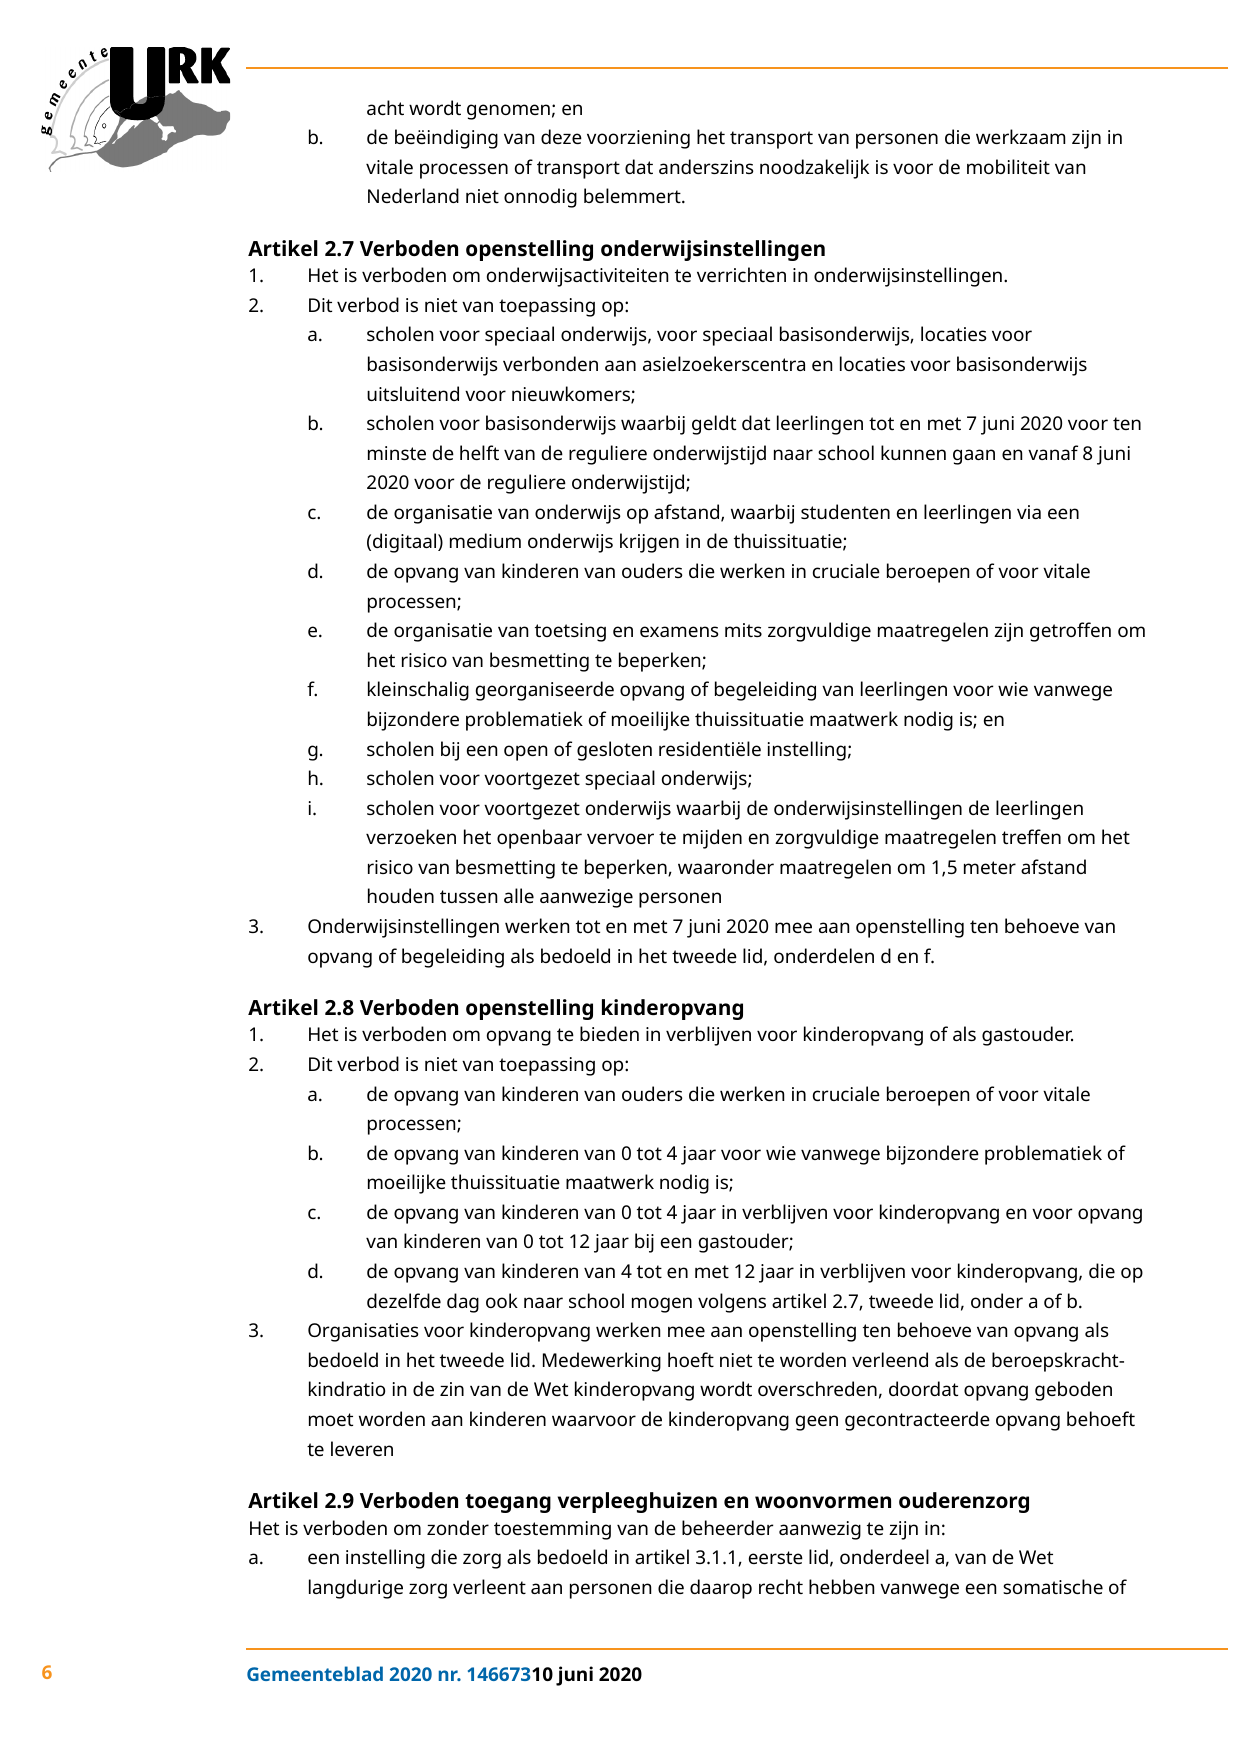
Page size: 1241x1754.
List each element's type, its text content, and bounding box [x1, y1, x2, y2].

list de opvang van kinderen van 4 tot en met 12 jaar in verblijven voor kinderopvang, die op dezelfde dag ook naar school mogen volgens artikel 2.7, tweede lid, onder a of b. [307, 1258, 1152, 1314]
list Organisaties voor kinderopvang werken mee aan openstelling ten behoeve van opvang als bedoeld in het tweede lid. Medewerking hoeft niet te worden verleend als de beroepskracht-kindratio in de zin van de Wet kinderopvang wordt overschreden, doordat opvang geboden moet worden aan kinderen waarvoor de kinderopvang geen gecontracteerde opvang behoeft te leveren [248, 1317, 1152, 1462]
list de beëindiging van deze voorziening het transport van personen die werkzaam zijn in vitale processen of transport dat anderszins noodzakelijk is voor de mobiliteit van Nederland niet onnodig belemmert. [307, 124, 1152, 209]
text Artikel 2.7 Verboden openstelling onderwijsinstellingen [248, 234, 1152, 262]
text Artikel 2.8 Verboden openstelling kinderopvang [248, 993, 1152, 1022]
list Dit verbod is niet van toepassing op: [248, 1051, 1152, 1077]
list Het is verboden om onderwijsactiviteiten te verrichten in onderwijsinstellingen. [248, 262, 1152, 288]
list de opvang van kinderen van 0 tot 4 jaar voor wie vanwege bijzondere problematiek of moeilijke thuissituatie maatwerk nodig is; [307, 1140, 1152, 1195]
list kleinschalig georganiseerde opvang of begeleiding van leerlingen voor wie vanwege bijzondere problematiek of moeilijke thuissituatie maatwerk nodig is; en [307, 677, 1152, 732]
list scholen bij een open of gesloten residentiële instelling; [307, 736, 1152, 761]
list de organisatie van onderwijs op afstand, waarbij studenten en leerlingen via een (digitaal) medium onderwijs krijgen in de thuissituatie; [307, 499, 1152, 554]
picture [41, 47, 231, 172]
text Artikel 2.9 Verboden toegang verpleeghuizen en woonvormen ouderenzorg [248, 1486, 1152, 1515]
list scholen voor voortgezet onderwijs waarbij de onderwijsinstellingen de leerlingen verzoeken het openbaar vervoer te mijden en zorgvuldige maatregelen treffen om het risico van besmetting te beperken, waaronder maatregelen om 1,5 meter afstand houden tussen alle aanwezige personen [307, 795, 1152, 909]
list Onderwijsinstellingen werken tot en met 7 juni 2020 mee aan openstelling ten behoeve van opvang of begeleiding als bedoeld in het tweede lid, onderdelen d en f. [248, 913, 1152, 968]
list de organisatie van toetsing en examens mits zorgvuldige maatregelen zijn getroffen om het risico van besmetting te beperken; [307, 617, 1152, 673]
list de opvang van kinderen van 0 tot 4 jaar in verblijven voor kinderopvang en voor opvang van kinderen van 0 tot 12 jaar bij een gastouder; [307, 1199, 1152, 1254]
list de opvang van kinderen van ouders die werken in cruciale beroepen of voor vitale processen; [307, 558, 1152, 613]
list scholen voor speciaal onderwijs, voor speciaal basisonderwijs, locaties voor basisonderwijs verbonden aan asielzoekerscentra en locaties voor basisonderwijs uitsluitend voor nieuwkomers; [307, 322, 1152, 406]
list Dit verbod is niet van toepassing op: [248, 292, 1152, 318]
list een instelling die zorg als bedoeld in artikel 3.1.1, eerste lid, onderdeel a, van de Wet langdurige zorg verleent aan personen die daarop recht hebben vanwege een somatische of [248, 1544, 1152, 1599]
list scholen voor voortgezet speciaal onderwijs; [307, 765, 1152, 791]
text Het is verboden om zonder toestemming van de beheerder aanwezig te zijn in: [248, 1515, 1152, 1540]
list scholen voor basisonderwijs waarbij geldt dat leerlingen tot en met 7 juni 2020 voor ten minste de helft van de reguliere onderwijstijd naar school kunnen gaan en vanaf 8 juni 2020 voor de reguliere onderwijstijd; [307, 410, 1152, 495]
list acht wordt genomen; en [307, 95, 1152, 121]
list de opvang van kinderen van ouders die werken in cruciale beroepen of voor vitale processen; [307, 1081, 1152, 1136]
list Het is verboden om opvang te bieden in verblijven voor kinderopvang of als gastouder. [248, 1022, 1152, 1047]
